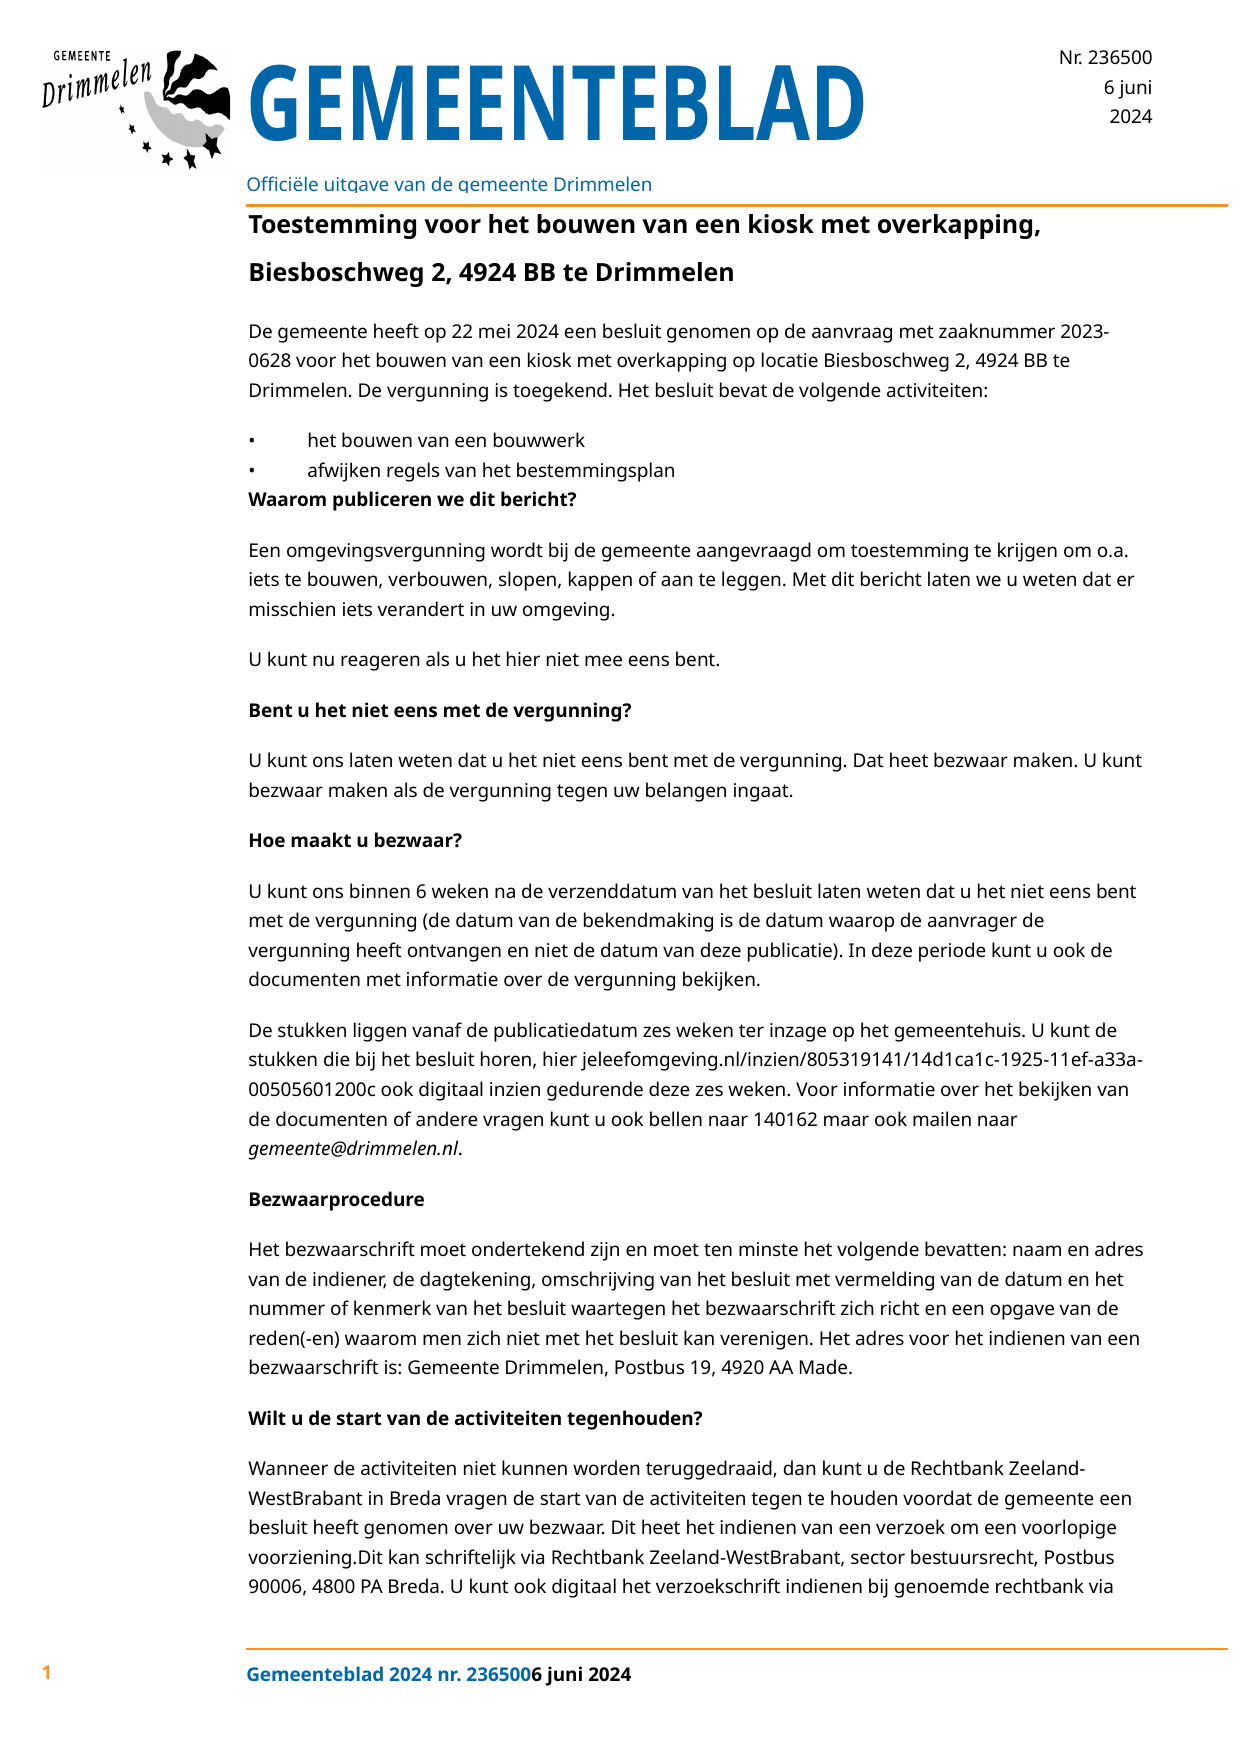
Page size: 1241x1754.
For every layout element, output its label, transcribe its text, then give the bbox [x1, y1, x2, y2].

text Een omgevingsvergunning wordt bij de gemeente aangevraagd om toestemming te krijgen om o.a. iets te bouwen, verbouwen, slopen, kappen of aan te leggen. Met dit bericht laten we u weten dat er misschien iets verandert in uw omgeving. [248, 537, 1152, 622]
text De stukken liggen vanaf de publicatiedatum zes weken ter inzage op het gemeentehuis. U kunt de stukken die bij het besluit horen, hier jeleefomgeving.nl/inzien/805319141/14d1ca1c-1925-11ef-a33a-00505601200c ook digitaal inzien gedurende deze zes weken. Voor informatie over het bekijken van de documenten of andere vragen kunt u ook bellen naar 140162 maar ook mailen naar gemeente@drimmelen.nl. [248, 1017, 1152, 1161]
text U kunt ons laten weten dat u het niet eens bent met de vergunning. Dat heet bezwaar maken. U kunt bezwaar maken als de vergunning tegen uw belangen ingaat. [248, 747, 1152, 803]
text Bent u het niet eens met de vergunning? [248, 697, 1152, 723]
text U kunt nu reageren als u het hier niet mee eens bent. [248, 647, 1152, 672]
text Wilt u de start van de activiteiten tegenhouden? [248, 1405, 1152, 1431]
text Waarom publiceren we dit bericht? [248, 487, 1152, 512]
text De gemeente heeft op 22 mei 2024 een besluit genomen op de aanvraag met zaaknummer 2023-0628 voor het bouwen van een kiosk met overkapping op locatie Biesboschweg 2, 4924 BB te Drimmelen. De vergunning is toegekend. Het besluit bevat de volgende activiteiten: [248, 318, 1152, 403]
picture [41, 47, 231, 172]
list afwijken regels van het bestemmingsplan [248, 457, 1152, 483]
text U kunt ons binnen 6 weken na de verzenddatum van het besluit laten weten dat u het niet eens bent met de vergunning (de datum van de bekendmaking is de datum waarop de aanvrager de vergunning heeft ontvangen en niet de datum van deze publicatie). In deze periode kunt u ook de documenten met informatie over de vergunning bekijken. [248, 878, 1152, 992]
text Bezwaarprocedure [248, 1186, 1152, 1212]
text Hoe maakt u bezwaar? [248, 827, 1152, 853]
text Wanneer de activiteiten niet kunnen worden teruggedraaid, dan kunt u de Rechtbank Zeeland-WestBrabant in Breda vragen de start van de activiteiten tegen te houden voordat de gemeente een besluit heeft genomen over uw bezwaar. Dit heet het indienen van een verzoek om een voorlopige voorziening.Dit kan schriftelijk via Rechtbank Zeeland-WestBrabant, sector bestuursrecht, Postbus 90006, 4800 PA Breda. U kunt ook digitaal het verzoekschrift indienen bij genoemde rechtbank via [248, 1455, 1152, 1599]
text Het bezwaarschrift moet ondertekend zijn en moet ten minste het volgende bevatten: naam en adres van de indiener, de dagtekening, omschrijving van het besluit met vermelding van de datum en het nummer of kenmerk van het besluit waartegen het bezwaarschrift zich richt en een opgave van de reden(-en) waarom men zich niet met het besluit kan verenigen. Het adres voor het indienen van een bezwaarschrift is: Gemeente Drimmelen, Postbus 19, 4920 AA Made. [248, 1236, 1152, 1380]
list het bouwen van een bouwwerk [248, 427, 1152, 453]
text Toestemming voor het bouwen van een kiosk met overkapping, Biesboschweg 2, 4924 BB te Drimmelen [248, 207, 1152, 288]
